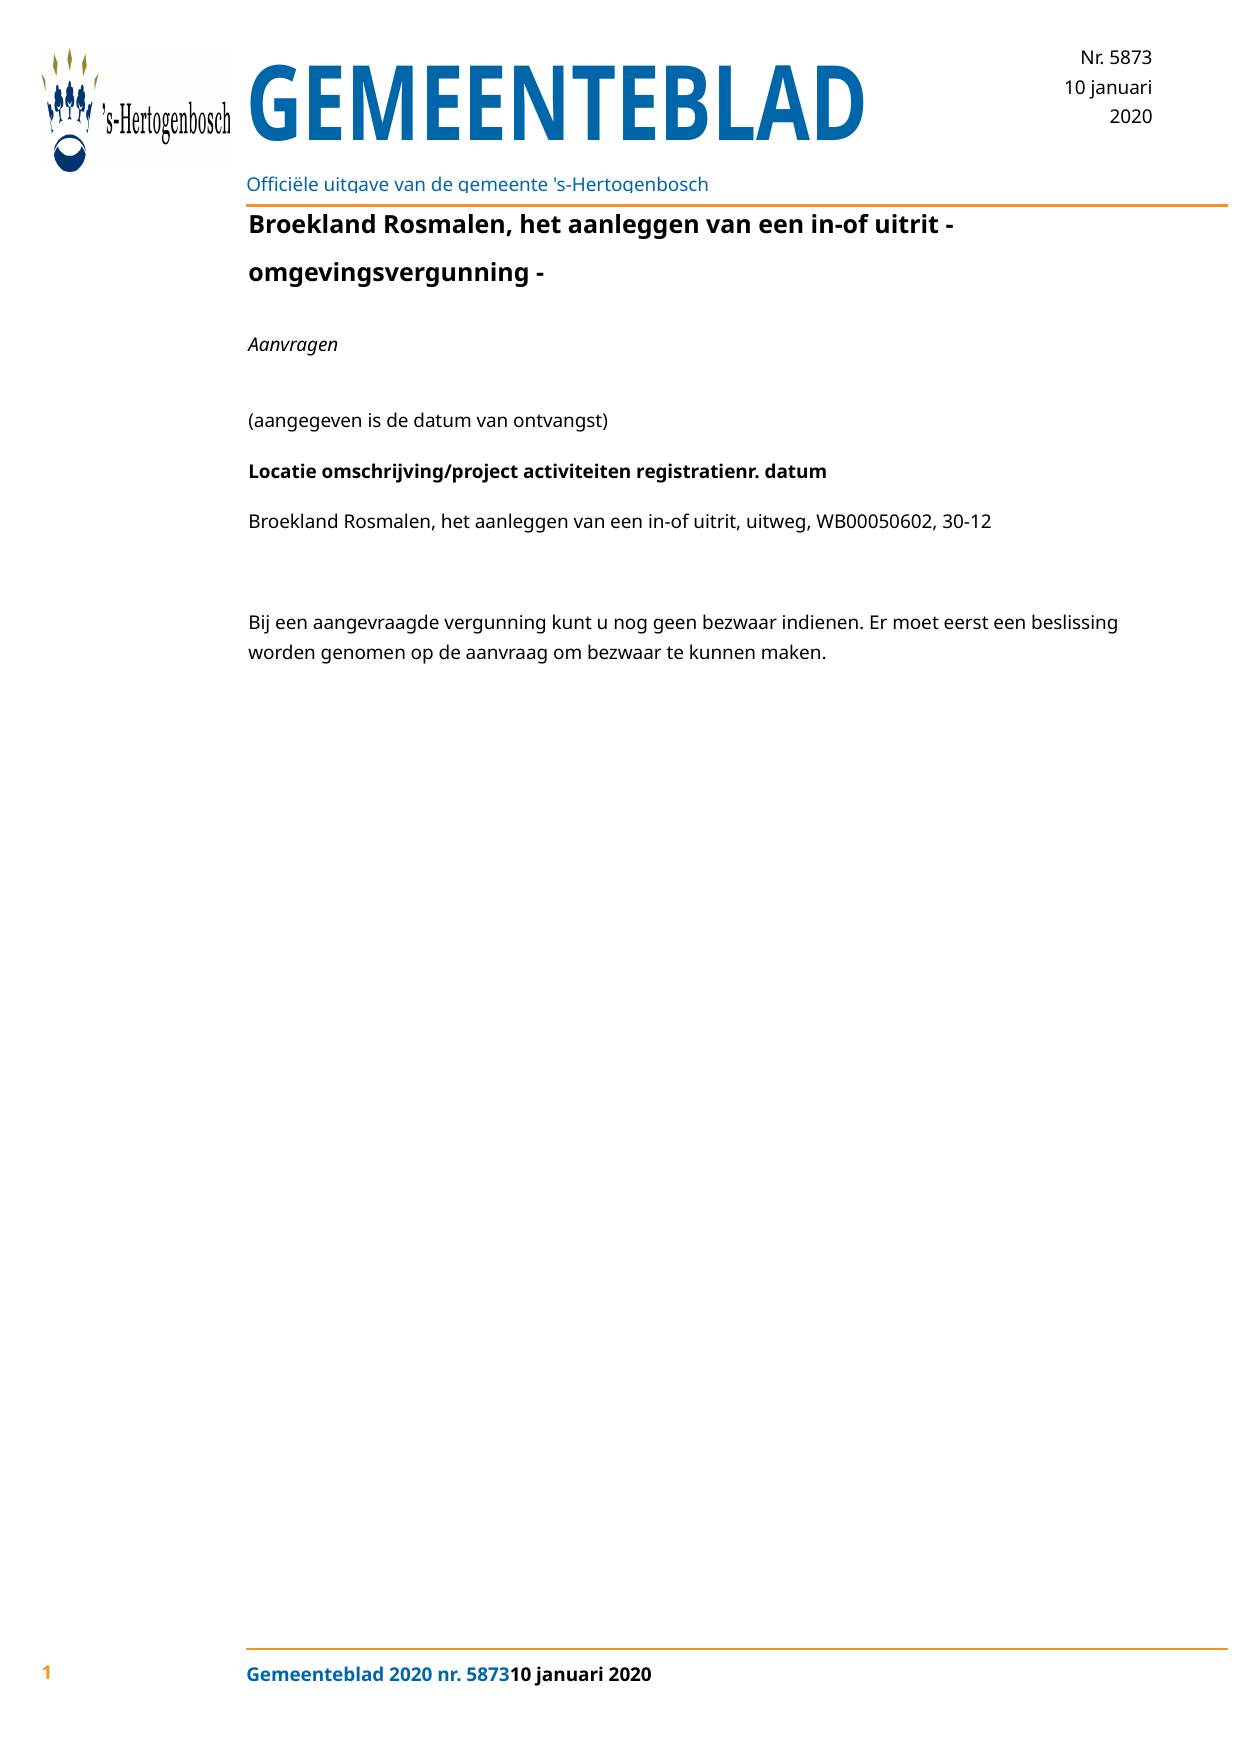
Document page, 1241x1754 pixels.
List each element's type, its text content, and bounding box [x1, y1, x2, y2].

text Locatie omschrijving/project activiteiten registratienr. datum [248, 458, 1152, 484]
picture [41, 47, 231, 172]
text Bij een aangevraagde vergunning kunt u nog geen bezwaar indienen. Er moet eerst een beslissing worden genomen op de aanvraag om bezwaar te kunnen maken. [248, 609, 1152, 664]
text Aanvragen [248, 331, 1152, 357]
text Broekland Rosmalen, het aanleggen van een in-of uitrit, uitweg, WB00050602, 30-12 [248, 508, 1152, 534]
text Broekland Rosmalen, het aanleggen van een in-of uitrit - omgevingsvergunning - [248, 207, 1152, 288]
text (aangegeven is de datum van ontvangst) [248, 408, 1152, 433]
